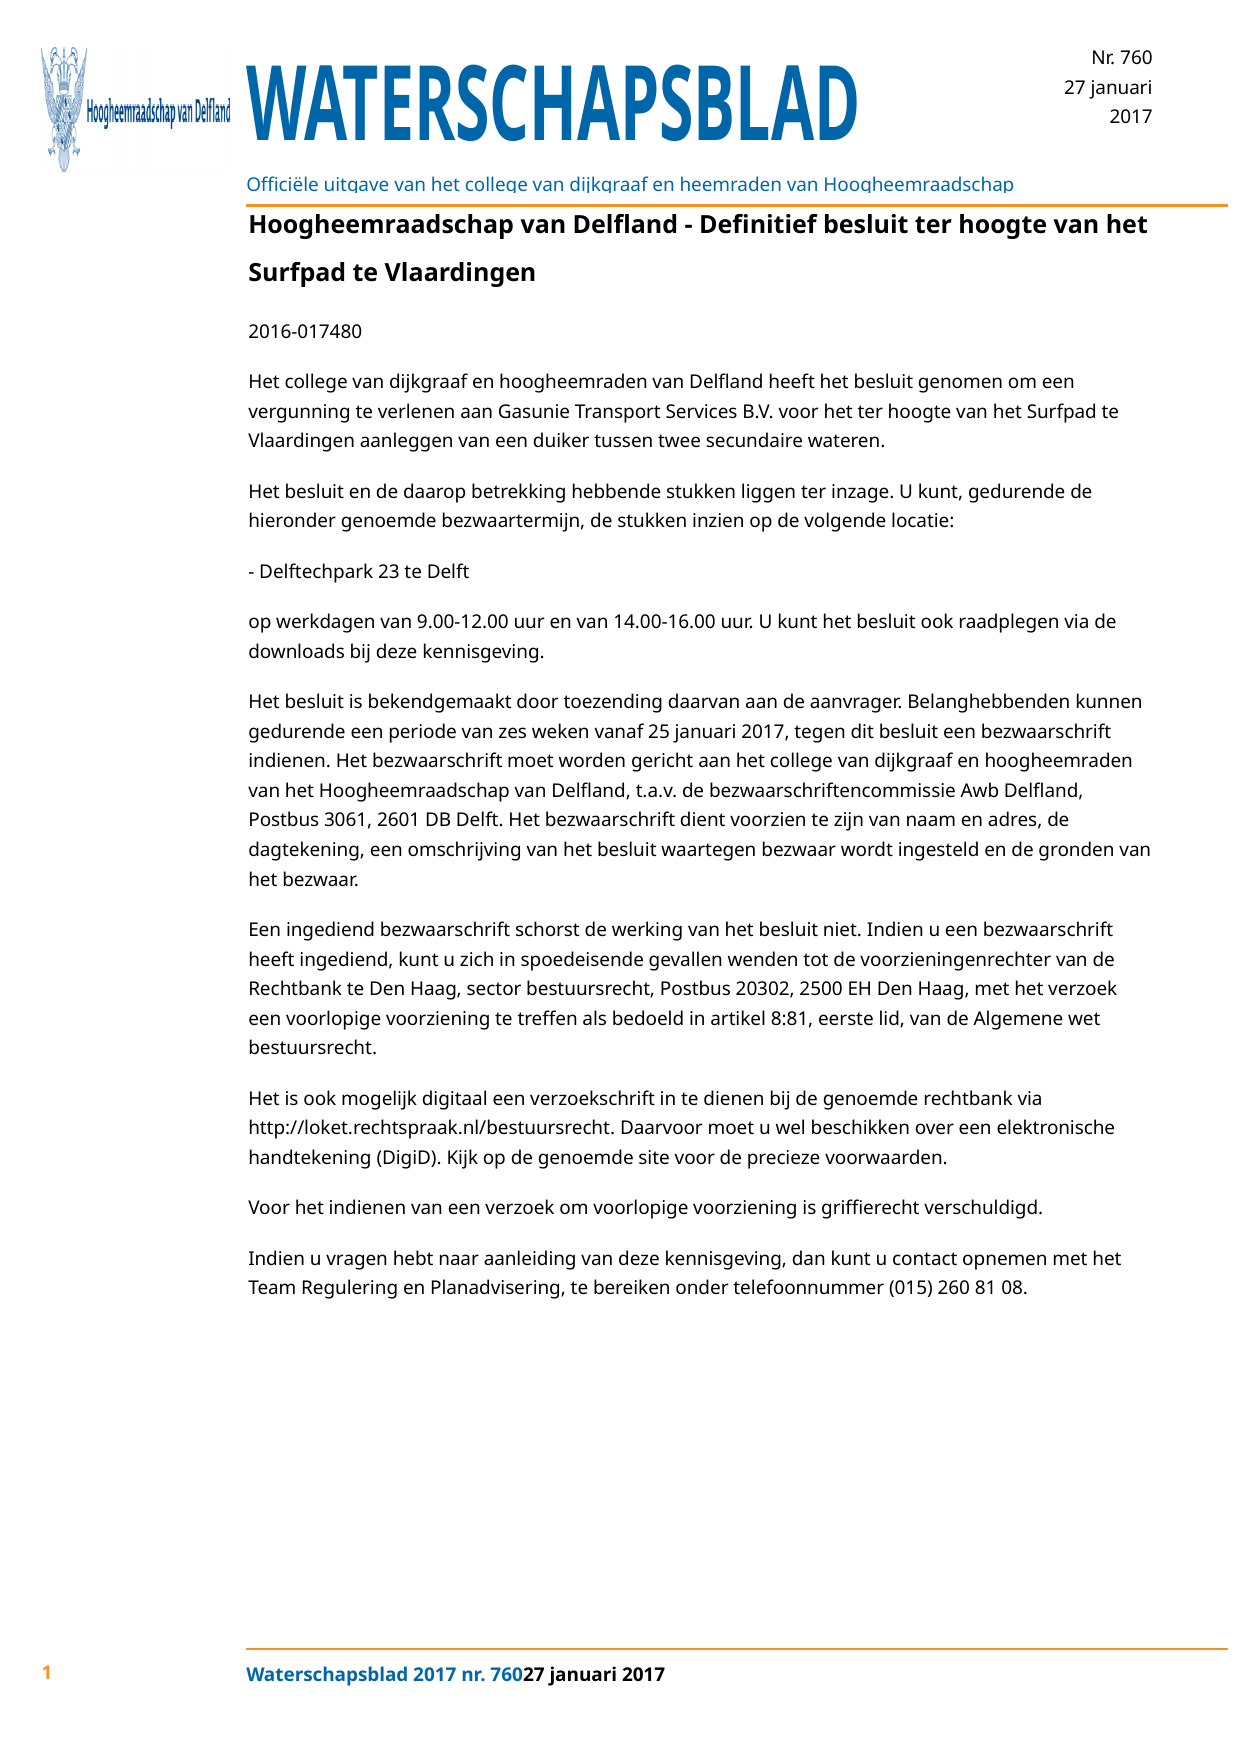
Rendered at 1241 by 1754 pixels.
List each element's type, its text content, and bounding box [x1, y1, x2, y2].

text Voor het indienen van een verzoek om voorlopige voorziening is griffierecht verschuldigd. [248, 1194, 1152, 1220]
text - Delftechpark 23 te Delft [248, 558, 1152, 584]
text Het besluit en de daarop betrekking hebbende stukken liggen ter inzage. U kunt, gedurende de hieronder genoemde bezwaartermijn, de stukken inzien op de volgende locatie: [248, 478, 1152, 533]
picture [41, 47, 231, 172]
text op werkdagen van 9.00-12.00 uur en van 14.00-16.00 uur. U kunt het besluit ook raadplegen via de downloads bij deze kennisgeving. [248, 608, 1152, 664]
text Het college van dijkgraaf en hoogheemraden van Delfland heeft het besluit genomen om een vergunning te verlenen aan Gasunie Transport Services B.V. voor het ter hoogte van het Surfpad te Vlaardingen aanleggen van een duiker tussen twee secundaire wateren. [248, 368, 1152, 453]
text Het is ook mogelijk digitaal een verzoekschrift in te dienen bij de genoemde rechtbank via http://loket.rechtspraak.nl/bestuursrecht. Daarvoor moet u wel beschikken over een elektronische handtekening (DigiD). Kijk op de genoemde site voor de precieze voorwaarden. [248, 1085, 1152, 1170]
text Het besluit is bekendgemaakt door toezending daarvan aan de aanvrager. Belanghebbenden kunnen gedurende een periode van zes weken vanaf 25 januari 2017, tegen dit besluit een bezwaarschrift indienen. Het bezwaarschrift moet worden gericht aan het college van dijkgraaf en hoogheemraden van het Hoogheemraadschap van Delfland, t.a.v. de bezwaarschriftencommissie Awb Delfland, Postbus 3061, 2601 DB Delft. Het bezwaarschrift dient voorzien te zijn van naam en adres, de dagtekening, een omschrijving van het besluit waartegen bezwaar wordt ingesteld en de gronden van het bezwaar. [248, 688, 1152, 892]
text Hoogheemraadschap van Delfland - Definitief besluit ter hoogte van het Surfpad te Vlaardingen [248, 207, 1152, 288]
text Indien u vragen hebt naar aanleiding van deze kennisgeving, dan kunt u contact opnemen met het Team Regulering en Planadvisering, te bereiken onder telefoonnummer (015) 260 81 08. [248, 1245, 1152, 1300]
text 2016-017480 [248, 318, 1152, 344]
text Een ingediend bezwaarschrift schorst de werking van het besluit niet. Indien u een bezwaarschrift heeft ingediend, kunt u zich in spoedeisende gevallen wenden tot de voorzieningenrechter van de Rechtbank te Den Haag, sector bestuursrecht, Postbus 20302, 2500 EH Den Haag, met het verzoek een voorlopige voorziening te treffen als bedoeld in artikel 8:81, eerste lid, van de Algemene wet bestuursrecht. [248, 916, 1152, 1060]
